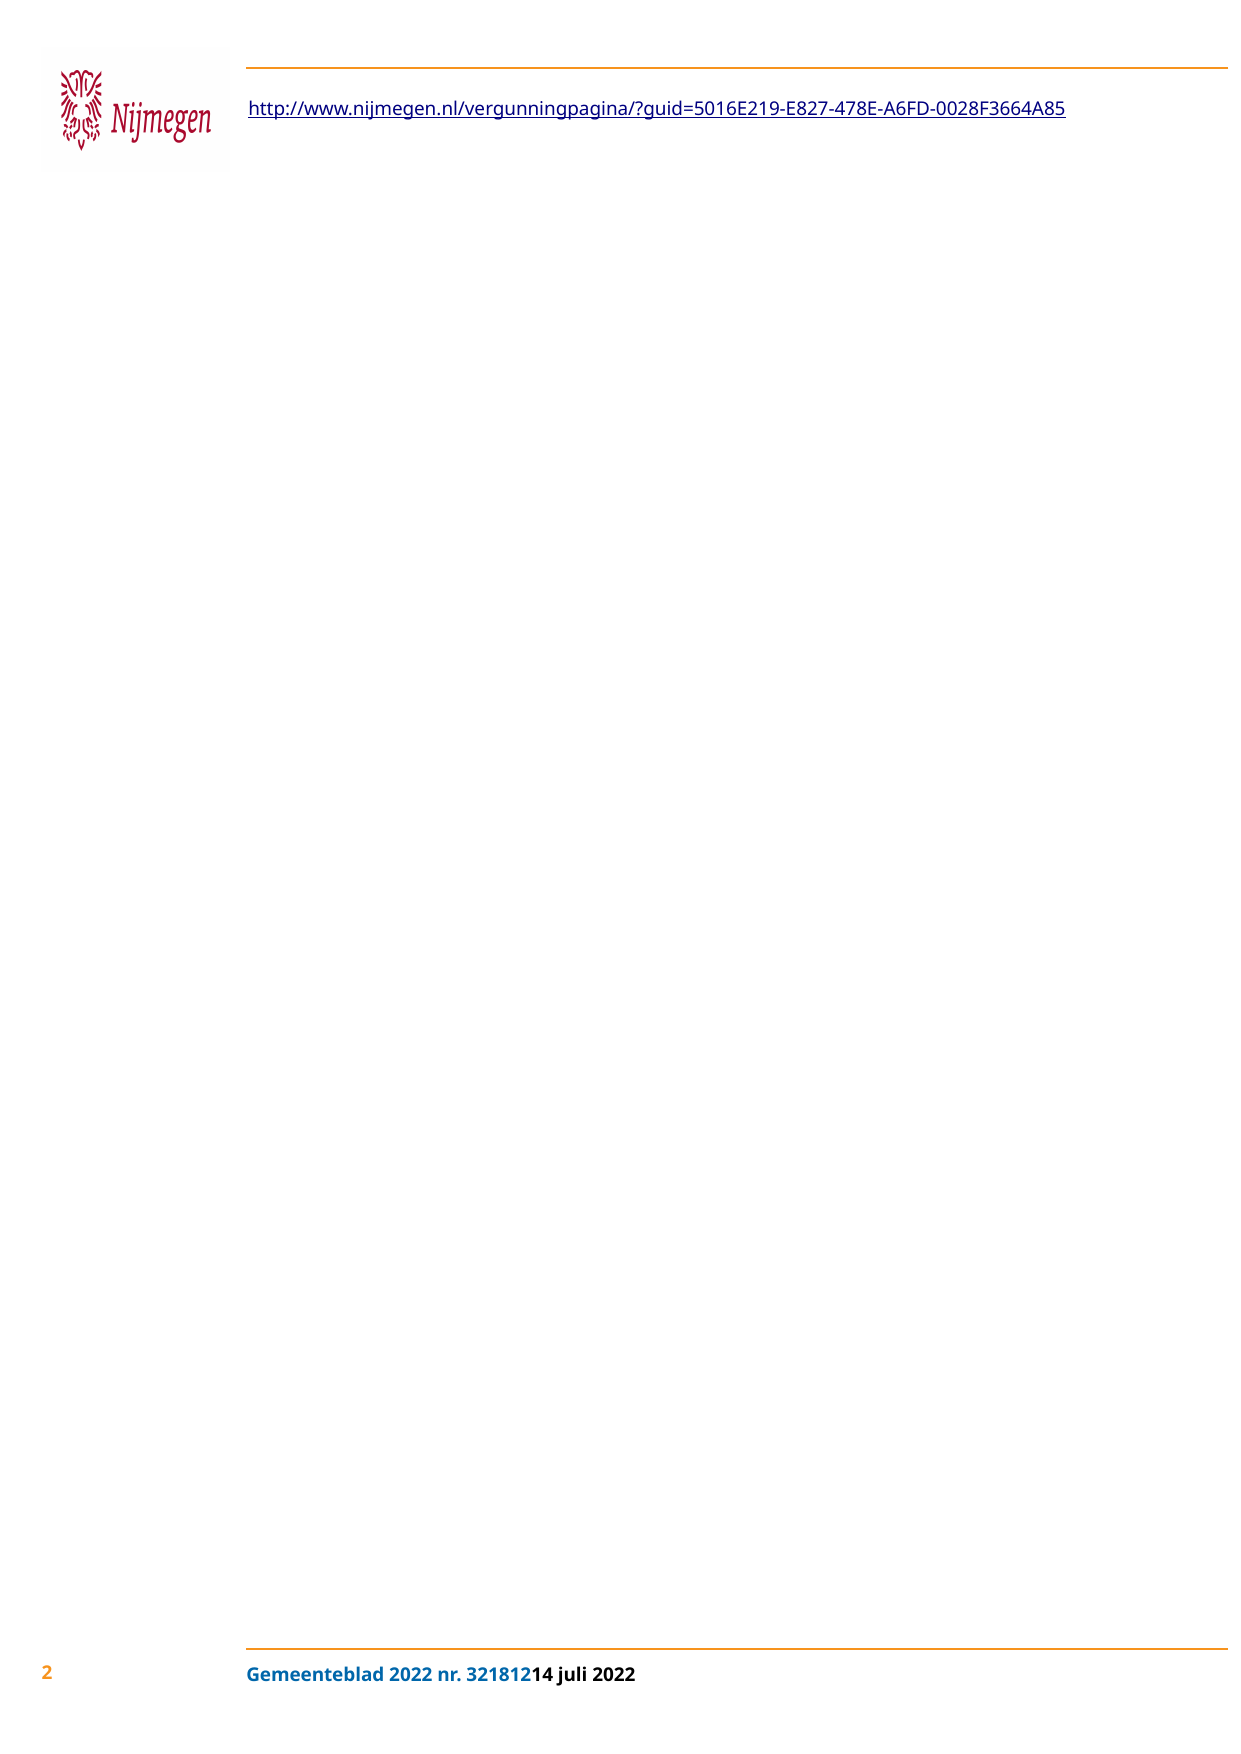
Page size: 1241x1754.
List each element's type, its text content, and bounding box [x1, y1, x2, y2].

picture [41, 47, 231, 172]
text http://www.nijmegen.nl/vergunningpagina/?guid=5016E219-E827-478E-A6FD-0028F3664A85 [248, 95, 1152, 121]
